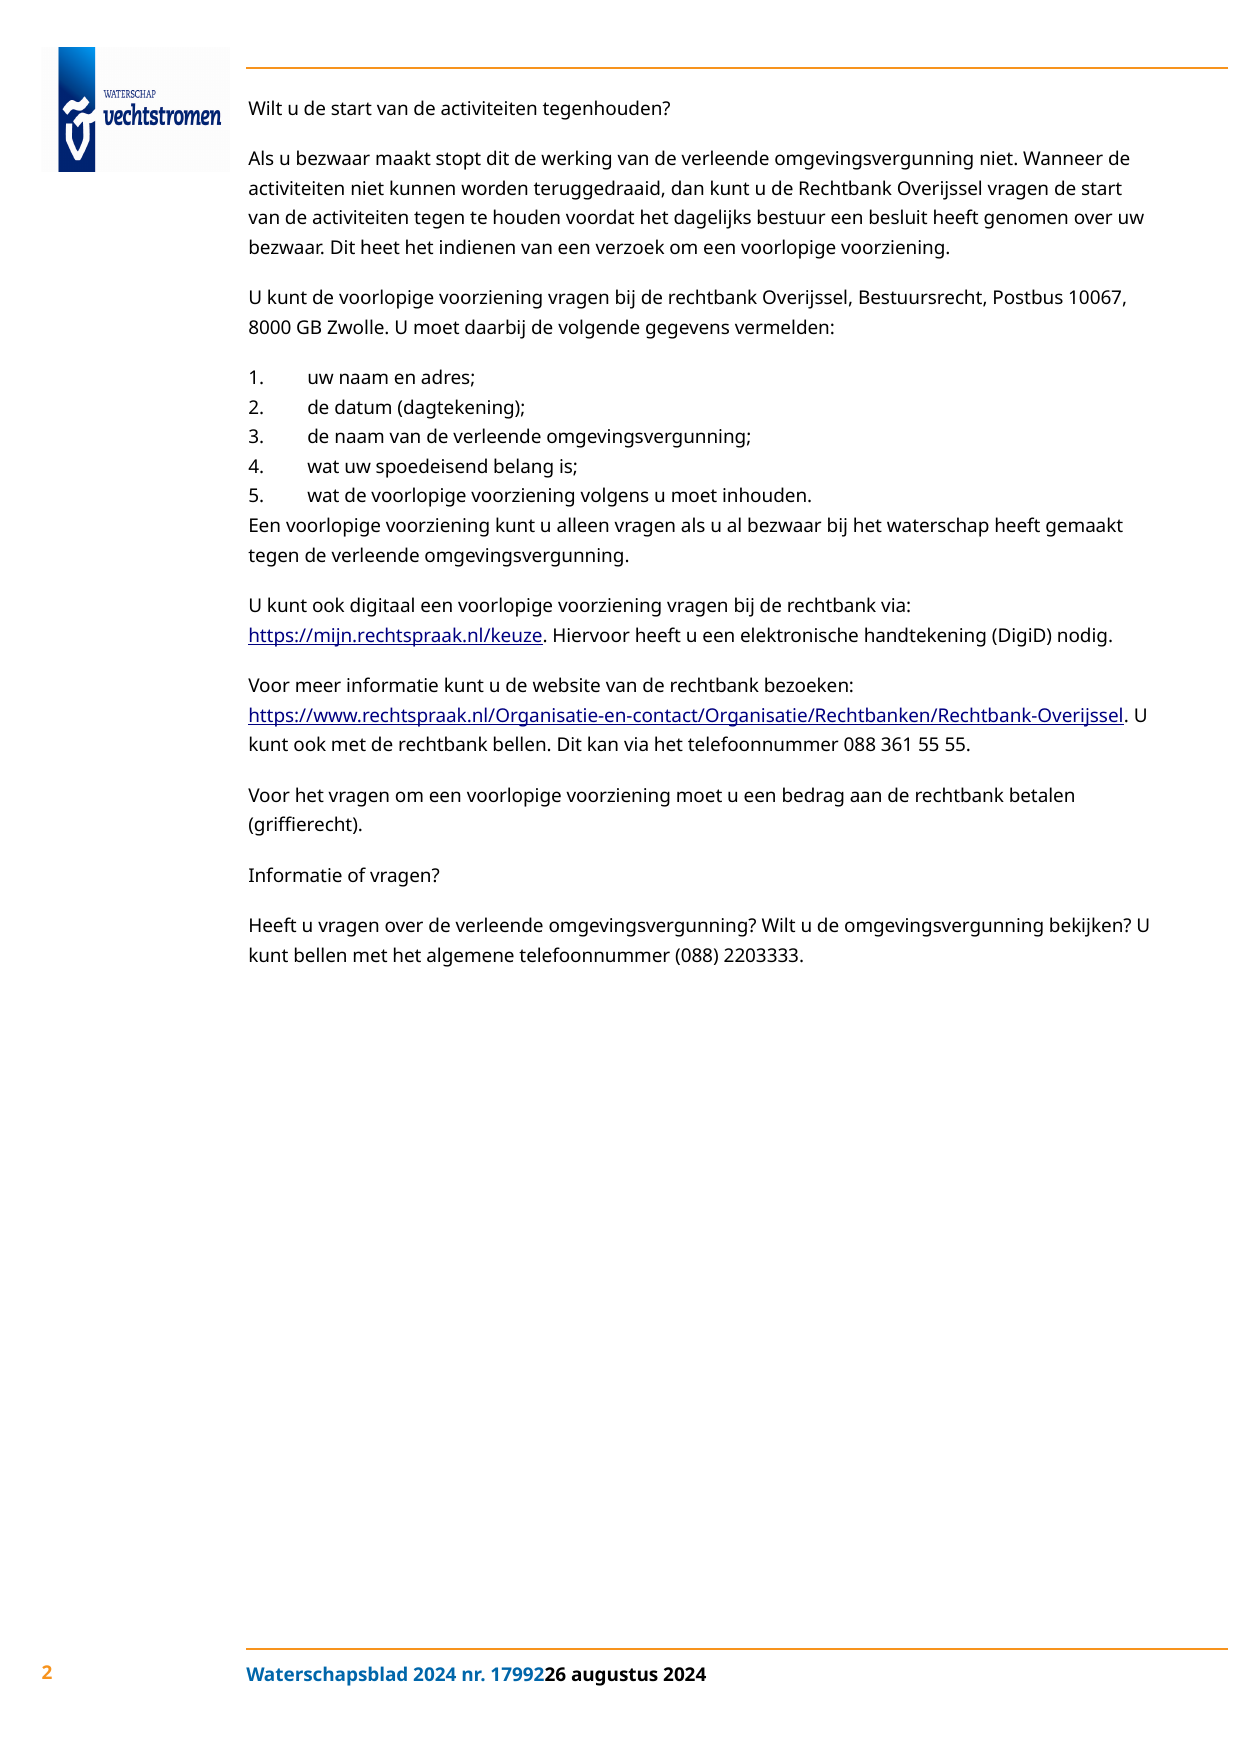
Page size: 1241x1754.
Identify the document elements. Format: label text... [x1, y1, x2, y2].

text Informatie of vragen? [248, 862, 1152, 888]
list de naam van de verleende omgevingsvergunning; [248, 423, 1152, 449]
text Als u bezwaar maakt stopt dit de werking van de verleende omgevingsvergunning niet. Wanneer de activiteiten niet kunnen worden teruggedraaid, dan kunt u de Rechtbank Overijssel vragen de start van de activiteiten tegen te houden voordat het dagelijks bestuur een besluit heeft genomen over uw bezwaar. Dit heet het indienen van een verzoek om een voorlopige voorziening. [248, 145, 1152, 260]
text U kunt ook digitaal een voorlopige voorziening vragen bij de rechtbank via: https://mijn.rechtspraak.nl/keuze. Hiervoor heeft u een elektronische handtekening (DigiD) nodig. [248, 592, 1152, 648]
picture [41, 47, 231, 172]
text Heeft u vragen over de verleende omgevingsvergunning? Wilt u de omgevingsvergunning bekijken? U kunt bellen met het algemene telefoonnummer (088) 2203333. [248, 912, 1152, 968]
text Een voorlopige voorziening kunt u alleen vragen als u al bezwaar bij het waterschap heeft gemaakt tegen de verleende omgevingsvergunning. [248, 512, 1152, 568]
list uw naam en adres; [248, 364, 1152, 390]
list wat de voorlopige voorziening volgens u moet inhouden. [248, 483, 1152, 508]
text Voor het vragen om een voorlopige voorziening moet u een bedrag aan de rechtbank betalen (griffierecht). [248, 782, 1152, 837]
text U kunt de voorlopige voorziening vragen bij de rechtbank Overijssel, Bestuursrecht, Postbus 10067, 8000 GB Zwolle. U moet daarbij de volgende gegevens vermelden: [248, 284, 1152, 340]
list wat uw spoedeisend belang is; [248, 453, 1152, 479]
list de datum (dagtekening); [248, 394, 1152, 420]
text Voor meer informatie kunt u de website van de rechtbank bezoeken: https://www.rechtspraak.nl/Organisatie-en-contact/Organisatie/Rechtbanken/Rechtbank-Overijssel. U kunt ook met de rechtbank bellen. Dit kan via het telefoonnummer 088 361 55 55. [248, 672, 1152, 757]
text Wilt u de start van de activiteiten tegenhouden? [248, 95, 1152, 121]
